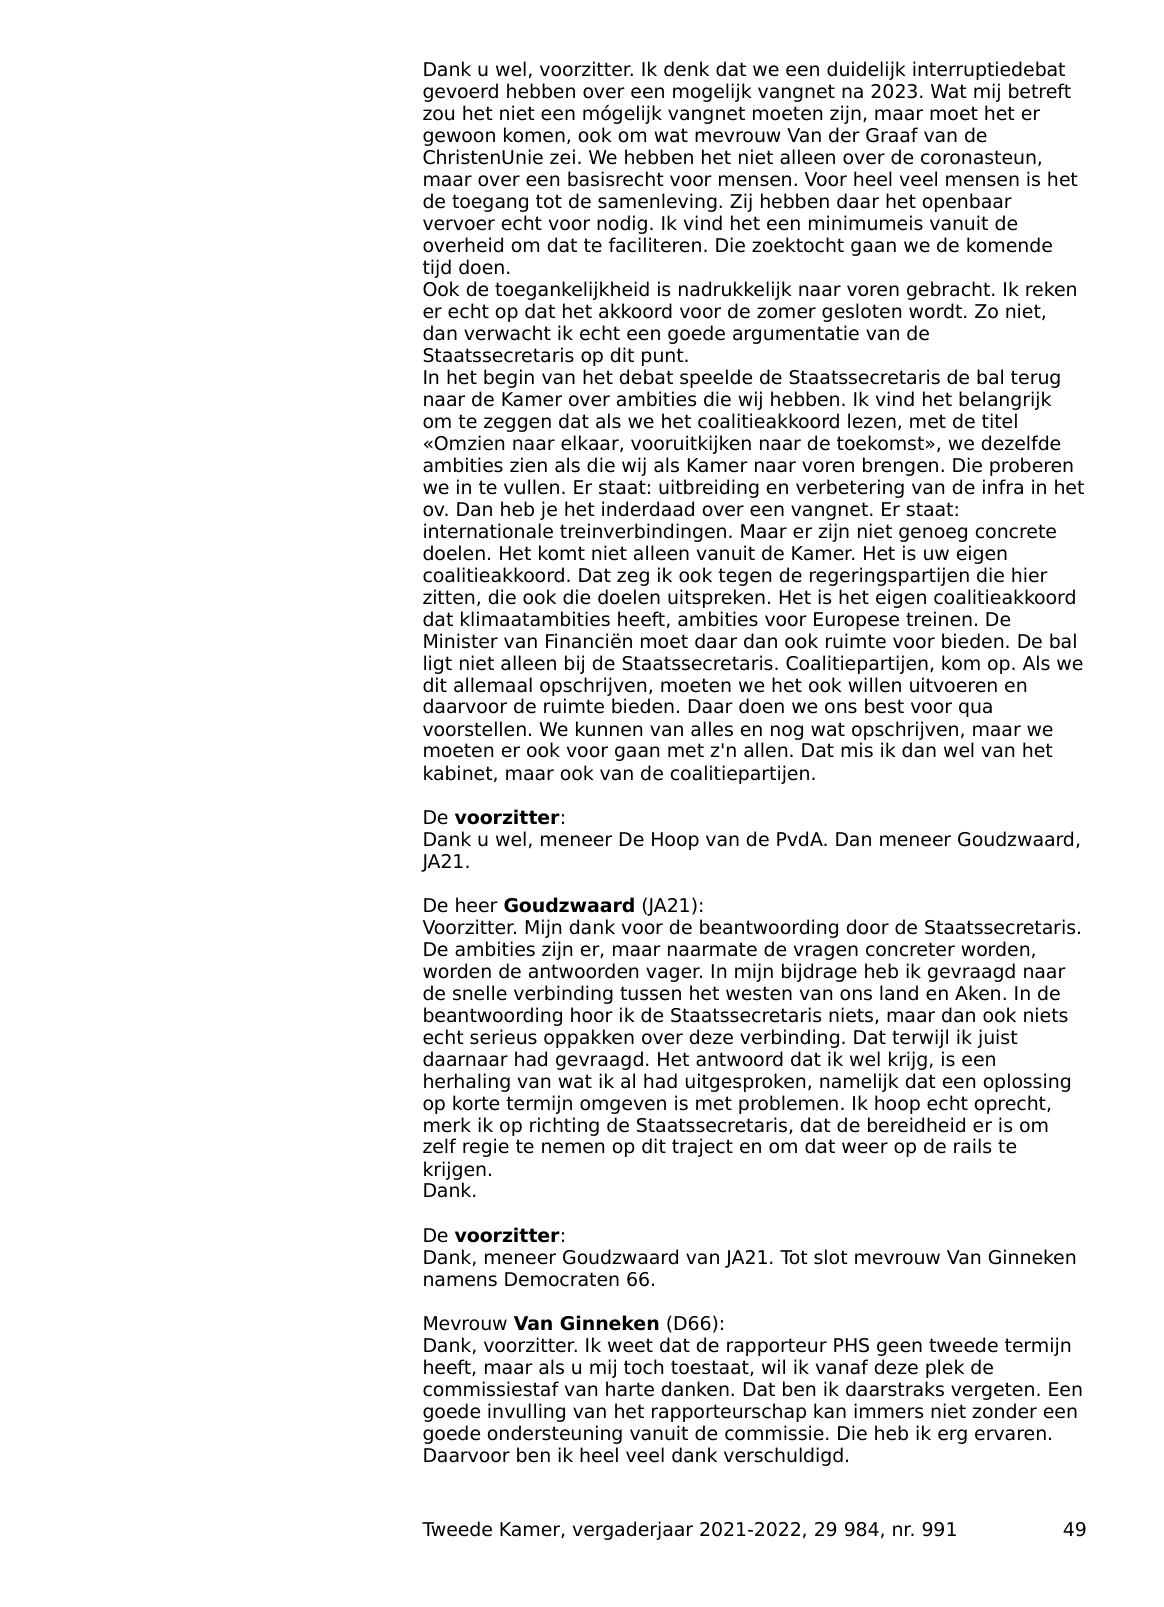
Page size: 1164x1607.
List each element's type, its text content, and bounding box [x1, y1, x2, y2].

text Mevrouw Van Ginneken (D66): [422, 1313, 1087, 1335]
text Dank. [422, 1180, 1087, 1202]
text Dank, meneer Goudzwaard van JA21. Tot slot mevrouw Van Ginneken namens Democraten 66. [422, 1247, 1087, 1291]
text In het begin van het debat speelde de Staatssecretaris de bal terug naar de Kamer over ambities die wij hebben. Ik vind het belangrijk om te zeggen dat als we het coalitieakkoord lezen, met de titel «Omzien naar elkaar, vooruitkijken naar de toekomst», we dezelfde ambities zien als die wij als Kamer naar voren brengen. Die proberen we in te vullen. Er staat: uitbreiding en verbetering van de infra in het ov. Dan heb je het inderdaad over een vangnet. Er staat: internationale treinverbindingen. Maar er zijn niet genoeg concrete doelen. Het komt niet alleen vanuit de Kamer. Het is uw eigen coalitieakkoord. Dat zeg ik ook tegen de regeringspartijen die hier zitten, die ook die doelen uitspreken. Het is het eigen coalitieakkoord dat klimaatambities heeft, ambities voor Europese treinen. De Minister van Financiën moet daar dan ook ruimte voor bieden. De bal ligt niet alleen bij de Staatssecretaris. Coalitiepartijen, kom op. Als we dit allemaal opschrijven, moeten we het ook willen uitvoeren en daarvoor de ruimte bieden. Daar doen we ons best voor qua voorstellen. We kunnen van alles en nog wat opschrijven, maar we moeten er ook voor gaan met z'n allen. Dat mis ik dan wel van het kabinet, maar ook van de coalitiepartijen. [422, 367, 1087, 784]
text Dank, voorzitter. Ik weet dat de rapporteur PHS geen tweede termijn heeft, maar als u mij toch toestaat, wil ik vanaf deze plek de commissiestaf van harte danken. Dat ben ik daarstraks vergeten. Een goede invulling van het rapporteurschap kan immers niet zonder een goede ondersteuning vanuit de commissie. Die heb ik erg ervaren. Daarvoor ben ik heel veel dank verschuldigd. [422, 1335, 1087, 1467]
text Dank u wel, voorzitter. Ik denk dat we een duidelijk interruptiedebat gevoerd hebben over een mogelijk vangnet na 2023. Wat mij betreft zou het niet een mógelijk vangnet moeten zijn, maar moet het er gewoon komen, ook om wat mevrouw Van der Graaf van de ChristenUnie zei. We hebben het niet alleen over de coronasteun, maar over een basisrecht voor mensen. Voor heel veel mensen is het de toegang tot de samenleving. Zij hebben daar het openbaar vervoer echt voor nodig. Ik vind het een minimumeis vanuit de overheid om dat te faciliteren. Die zoektocht gaan we de komende tijd doen. [422, 59, 1087, 279]
text De voorzitter: [422, 1224, 1087, 1247]
text De heer Goudzwaard (JA21): [422, 895, 1087, 917]
text Dank u wel, meneer De Hoop van de PvdA. Dan meneer Goudzwaard, JA21. [422, 828, 1087, 872]
text Voorzitter. Mijn dank voor de beantwoording door de Staatssecretaris. De ambities zijn er, maar naarmate de vragen concreter worden, worden de antwoorden vager. In mijn bijdrage heb ik gevraagd naar de snelle verbinding tussen het westen van ons land en Aken. In de beantwoording hoor ik de Staatssecretaris niets, maar dan ook niets echt serieus oppakken over deze verbinding. Dat terwijl ik juist daarnaar had gevraagd. Het antwoord dat ik wel krijg, is een herhaling van wat ik al had uitgesproken, namelijk dat een oplossing op korte termijn omgeven is met problemen. Ik hoop echt oprecht, merk ik op richting de Staatssecretaris, dat de bereidheid er is om zelf regie te nemen op dit traject en om dat weer op de rails te krijgen. [422, 917, 1087, 1180]
text Ook de toegankelijkheid is nadrukkelijk naar voren gebracht. Ik reken er echt op dat het akkoord voor de zomer gesloten wordt. Zo niet, dan verwacht ik echt een goede argumentatie van de Staatssecretaris op dit punt. [422, 279, 1087, 367]
text De voorzitter: [422, 807, 1087, 828]
